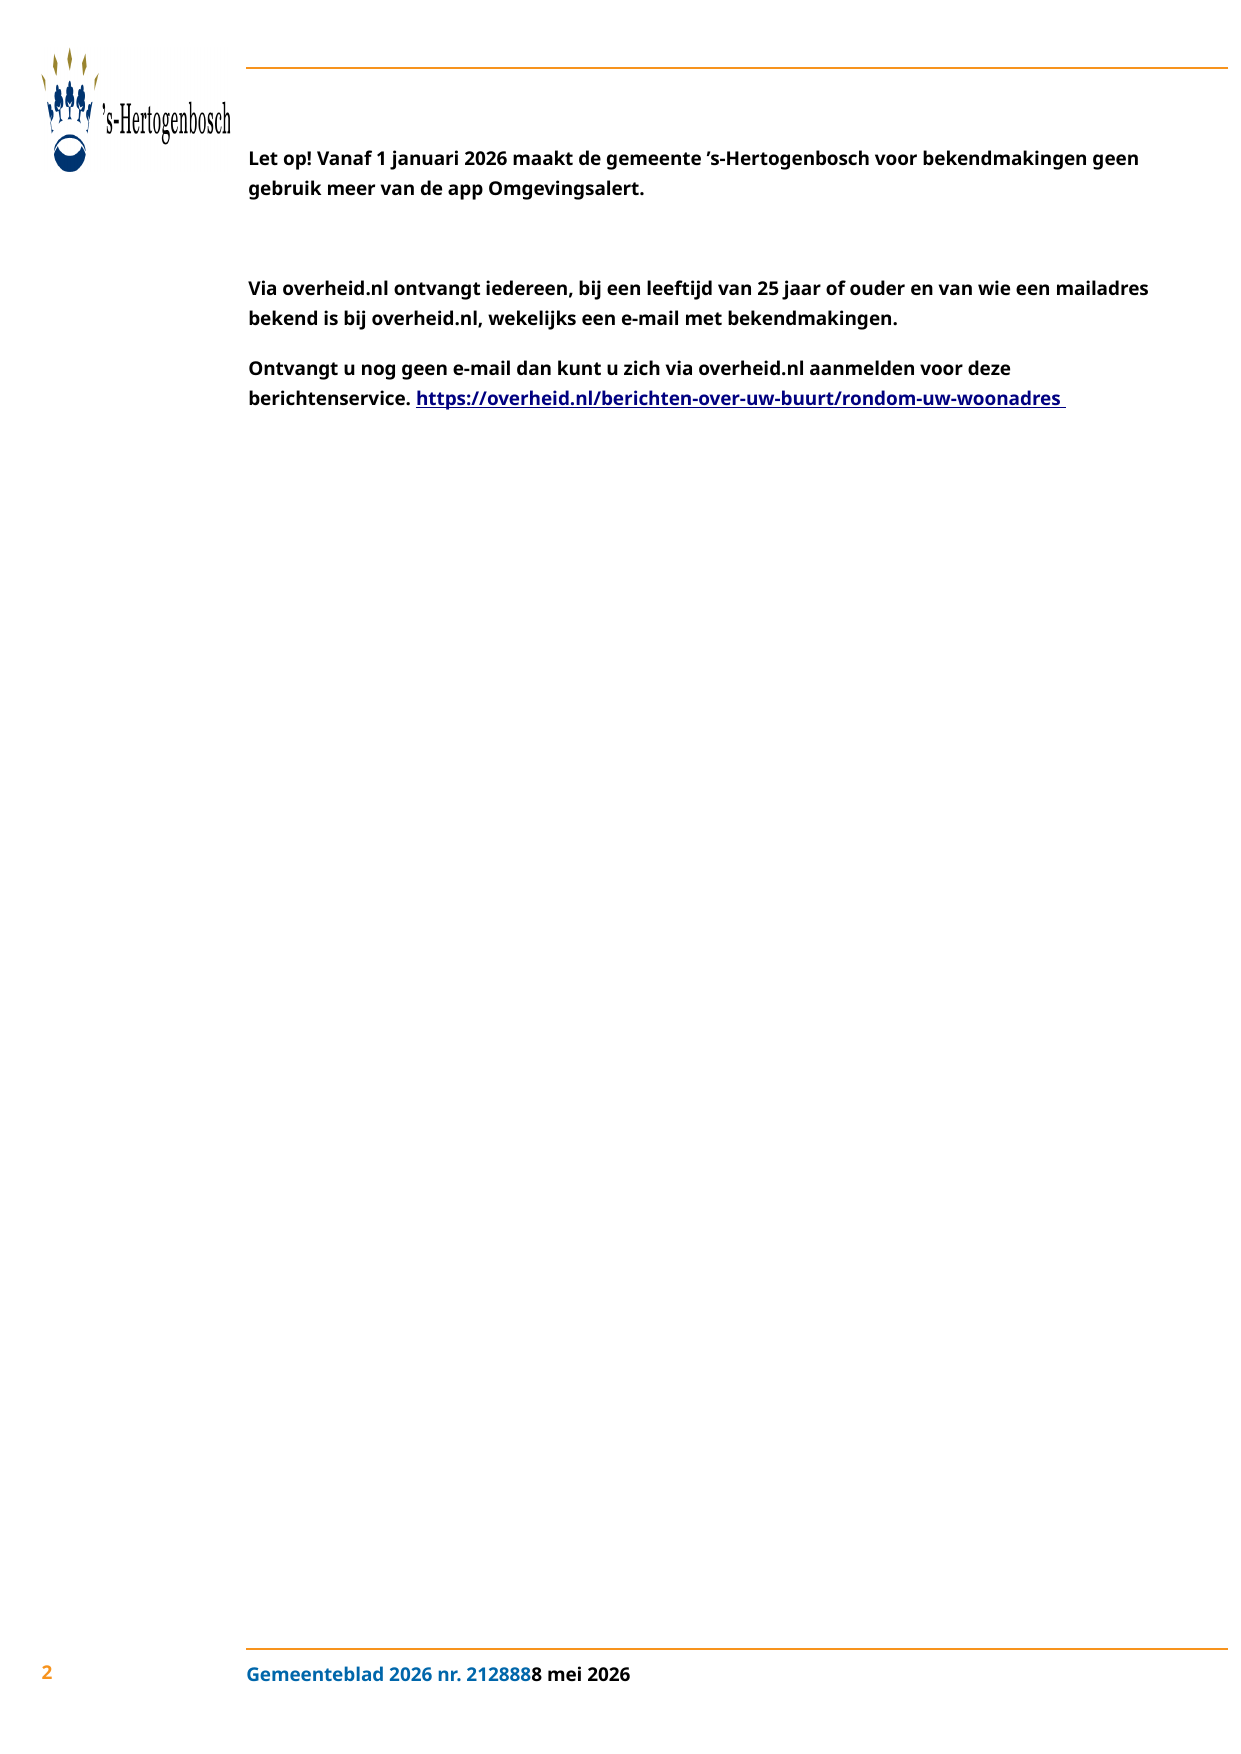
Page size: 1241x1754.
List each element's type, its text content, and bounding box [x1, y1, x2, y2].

text Ontvangt u nog geen e-mail dan kunt u zich via overheid.nl aanmelden voor deze berichtenservice. https://overheid.nl/berichten-over-uw-buurt/rondom-uw-woonadres [248, 356, 1152, 411]
text Let op! Vanaf 1 januari 2026 maakt de gemeente ’s-Hertogenbosch voor bekendmakingen geen gebruik meer van de app Omgevingsalert. [248, 145, 1152, 201]
text Via overheid.nl ontvangt iedereen, bij een leeftijd van 25 jaar of ouder en van wie een mailadres bekend is bij overheid.nl, wekelijks een e-mail met bekendmakingen. [248, 276, 1152, 331]
picture [41, 47, 231, 172]
